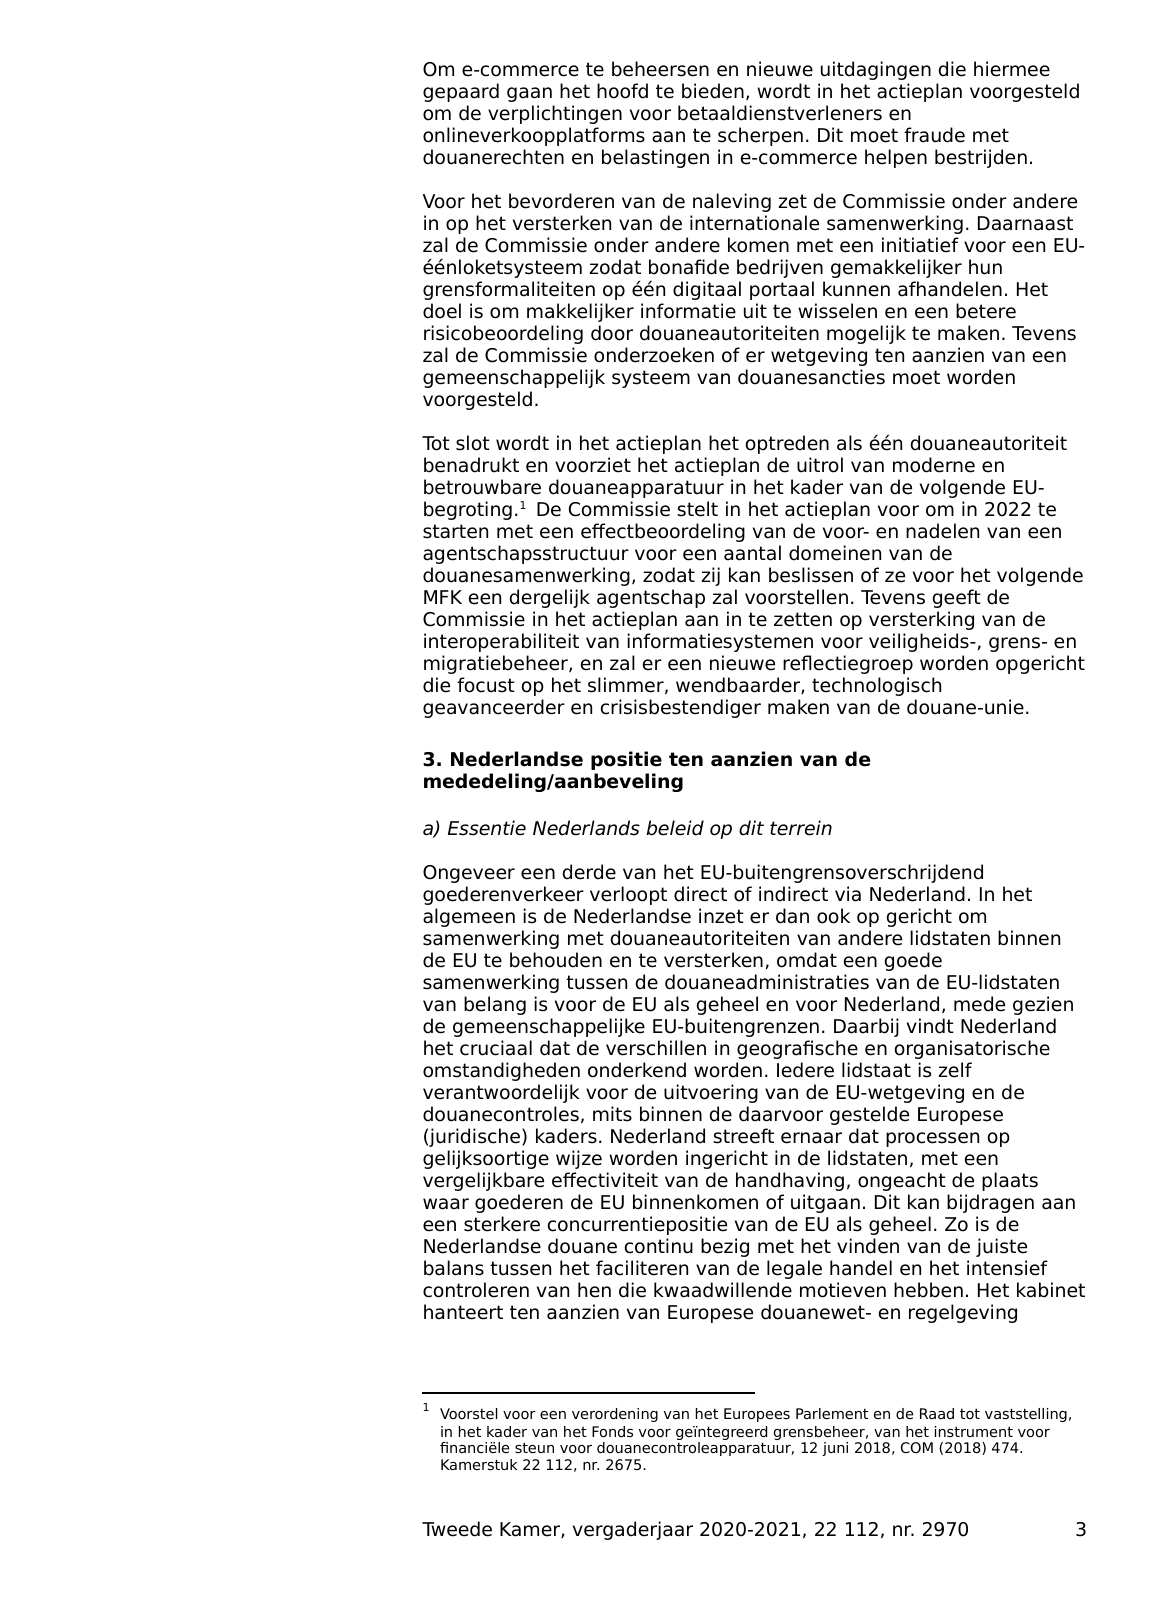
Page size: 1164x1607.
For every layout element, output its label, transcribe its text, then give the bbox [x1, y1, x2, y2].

text Voor het bevorderen van de naleving zet de Commissie onder andere in op het versterken van de internationale samenwerking. Daarnaast zal de Commissie onder andere komen met een initiatief voor een EU-éénloketsysteem zodat bonafide bedrijven gemakkelijker hun grensformaliteiten op één digitaal portaal kunnen afhandelen. Het doel is om makkelijker informatie uit te wisselen en een betere risicobeoordeling door douaneautoriteiten mogelijk te maken. Tevens zal de Commissie onderzoeken of er wetgeving ten aanzien van een gemeenschappelijk systeem van douanesancties moet worden voorgesteld. [422, 191, 1087, 411]
text Ongeveer een derde van het EU-buitengrensoverschrijdend goederenverkeer verloopt direct of indirect via Nederland. In het algemeen is de Nederlandse inzet er dan ook op gericht om samenwerking met douaneautoriteiten van andere lidstaten binnen de EU te behouden en te versterken, omdat een goede samenwerking tussen de douaneadministraties van de EU-lidstaten van belang is voor de EU als geheel en voor Nederland, mede gezien de gemeenschappelijke EU-buitengrenzen. Daarbij vindt Nederland het cruciaal dat de verschillen in geografische en organisatorische omstandigheden onderkend worden. Iedere lidstaat is zelf verantwoordelijk voor de uitvoering van de EU-wetgeving en de douanecontroles, mits binnen de daarvoor gestelde Europese (juridische) kaders. Nederland streeft ernaar dat processen op gelijksoortige wijze worden ingericht in de lidstaten, met een vergelijkbare effectiviteit van de handhaving, ongeacht de plaats waar goederen de EU binnenkomen of uitgaan. Dit kan bijdragen aan een sterkere concurrentiepositie van de EU als geheel. Zo is de Nederlandse douane continu bezig met het vinden van de juiste balans tussen het faciliteren van de legale handel en het intensief controleren van hen die kwaadwillende motieven hebben. Het kabinet hanteert ten aanzien van Europese douanewet- en regelgeving [422, 862, 1087, 1323]
text Tot slot wordt in het actieplan het optreden als één douaneautoriteit benadrukt en voorziet het actieplan de uitrol van moderne en betrouwbare douaneapparatuur in het kader van de volgende EU-begroting. De Commissie stelt in het actieplan voor om in 2022 te starten met een effectbeoordeling van de voor- en nadelen van een agentschapsstructuur voor een aantal domeinen van de douanesamenwerking, zodat zij kan beslissen of ze voor het volgende MFK een dergelijk agentschap zal voorstellen. Tevens geeft de Commissie in het actieplan aan in te zetten op versterking van de interoperabiliteit van informatiesystemen voor veiligheids-, grens- en migratiebeheer, en zal er een nieuwe reflectiegroep worden opgericht die focust op het slimmer, wendbaarder, technologisch geavanceerder en crisisbestendiger maken van de douane-unie. [422, 433, 1087, 719]
subtitle 3. Nederlandse positie ten aanzien van de mededeling/aanbeveling [422, 749, 1087, 793]
text Om e-commerce te beheersen en nieuwe uitdagingen die hiermee gepaard gaan het hoofd te bieden, wordt in het actieplan voorgesteld om de verplichtingen voor betaaldienstverleners en onlineverkoopplatforms aan te scherpen. Dit moet fraude met douanerechten en belastingen in e-commerce helpen bestrijden. [422, 59, 1087, 169]
subtitle a) Essentie Nederlands beleid op dit terrein [422, 818, 1087, 840]
text Voorstel voor een verordening van het Europees Parlement en de Raad tot vaststelling, in het kader van het Fonds voor geïntegreerd grensbeheer, van het instrument voor financiële steun voor douanecontroleapparatuur, 12 juni 2018, COM (2018) 474. Kamerstuk 22 112, nr. 2675. [422, 1402, 1087, 1474]
